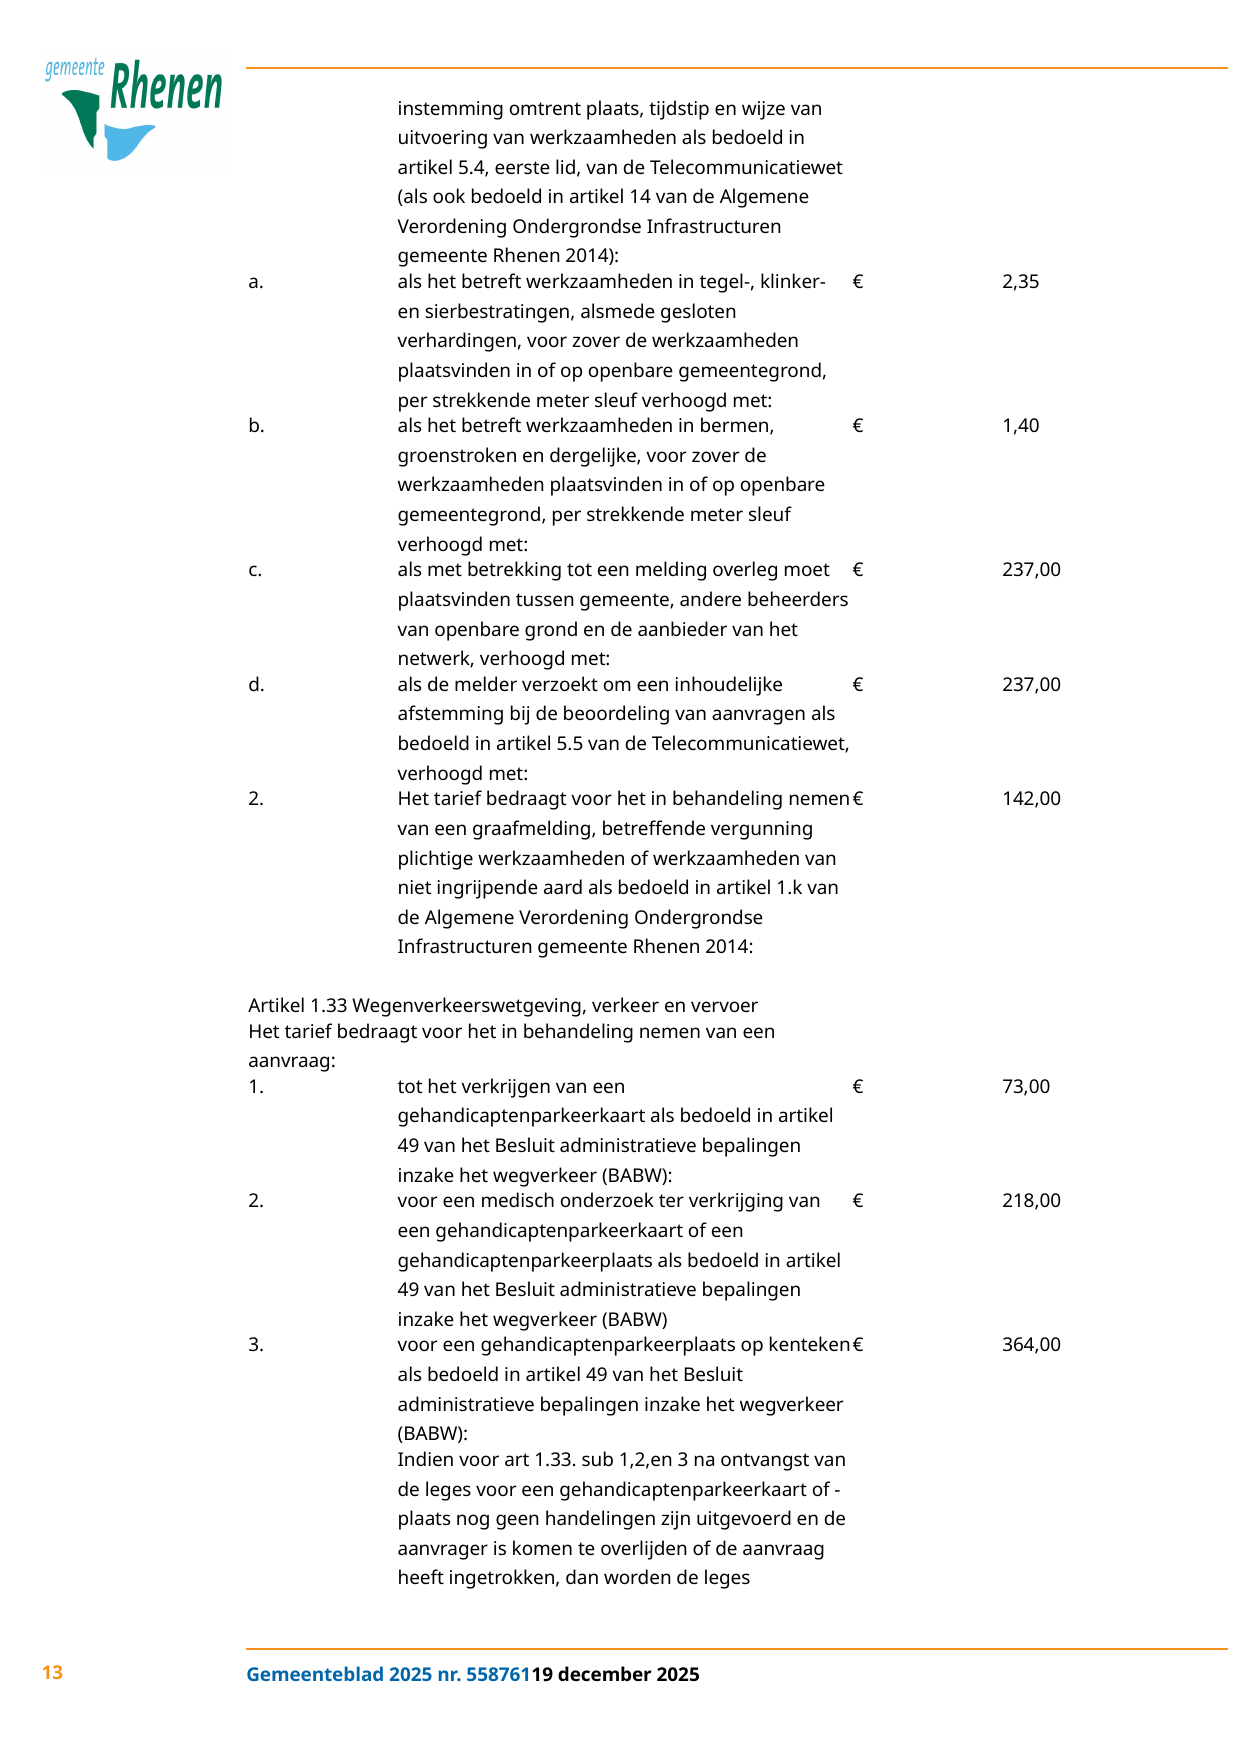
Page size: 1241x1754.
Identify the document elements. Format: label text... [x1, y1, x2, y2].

table_cell 142,00 [1002, 786, 1152, 959]
table_cell [1002, 1446, 1152, 1590]
table_header Artikel 1.33 Wegenverkeerswetgeving, verkeer en vervoer [248, 992, 1152, 1018]
table_cell 2. [248, 1188, 397, 1332]
table_cell [853, 1446, 1002, 1590]
table_cell 1. [248, 1073, 397, 1188]
table_cell 2,35 [1002, 269, 1152, 412]
table_cell € [853, 1073, 1002, 1188]
table_cell [248, 1446, 397, 1590]
table_cell € [853, 413, 1002, 557]
table_cell Het tarief bedraagt voor het in behandeling nemen van een graafmelding, betreffende vergunning plichtige werkzaamheden of werkzaamheden van niet ingrijpende aard als bedoeld in artikel 1.k van de Algemene Verordening Ondergrondse Infrastructuren gemeente Rhenen 2014: [398, 786, 852, 959]
table_cell a. [248, 269, 397, 412]
table_cell [853, 95, 1002, 268]
table_cell 1,40 [1002, 413, 1152, 557]
table_cell [1002, 95, 1152, 268]
table_cell € [853, 1188, 1002, 1332]
table_cell 237,00 [1002, 671, 1152, 786]
table_cell 3. [248, 1332, 397, 1446]
table_cell Indien voor art 1.33. sub 1,2,en 3 na ontvangst van de leges voor een gehandicaptenparkeerkaart of -plaats nog geen handelingen zijn uitgevoerd en de aanvrager is komen te overlijden of de aanvraag heeft ingetrokken, dan worden de leges [398, 1446, 852, 1590]
table_cell € [853, 671, 1002, 786]
table_cell [853, 1018, 1002, 1073]
table_cell € [853, 269, 1002, 412]
table_cell € [853, 786, 1002, 959]
table_cell [1002, 1018, 1152, 1073]
table_cell 364,00 [1002, 1332, 1152, 1446]
table_cell € [853, 557, 1002, 671]
table_cell € [853, 1332, 1002, 1446]
table_cell c. [248, 557, 397, 671]
table_cell d. [248, 671, 397, 786]
table_cell als de melder verzoekt om een inhoudelijke afstemming bij de beoordeling van aanvragen als bedoeld in artikel 5.5 van de Telecommunicatiewet, verhoogd met: [398, 671, 852, 786]
table_cell [248, 95, 397, 268]
table_cell 2. [248, 786, 397, 959]
table_cell 237,00 [1002, 557, 1152, 671]
table_cell b. [248, 413, 397, 557]
table_cell Het tarief bedraagt voor het in behandeling nemen van een aanvraag: [248, 1018, 852, 1073]
picture [41, 47, 231, 172]
table_cell voor een gehandicaptenparkeerplaats op kenteken als bedoeld in artikel 49 van het Besluit administratieve bepalingen inzake het wegverkeer (BABW): [398, 1332, 852, 1446]
table_cell 218,00 [1002, 1188, 1152, 1332]
table_cell als met betrekking tot een melding overleg moet plaatsvinden tussen gemeente, andere beheerders van openbare grond en de aanbieder van het netwerk, verhoogd met: [398, 557, 852, 671]
table_cell tot het verkrijgen van een gehandicaptenparkeerkaart als bedoeld in artikel 49 van het Besluit administratieve bepalingen inzake het wegverkeer (BABW): [398, 1073, 852, 1188]
table_cell instemming omtrent plaats, tijdstip en wijze van uitvoering van werkzaamheden als bedoeld in artikel 5.4, eerste lid, van de Telecommunicatiewet (als ook bedoeld in artikel 14 van de Algemene Verordening Ondergrondse Infrastructuren gemeente Rhenen 2014): [398, 95, 852, 268]
table_cell voor een medisch onderzoek ter verkrijging van een gehandicaptenparkeerkaart of een gehandicaptenparkeerplaats als bedoeld in artikel 49 van het Besluit administratieve bepalingen inzake het wegverkeer (BABW) [398, 1188, 852, 1332]
table_cell als het betreft werkzaamheden in tegel-, klinker- en sierbestratingen, alsmede gesloten verhardingen, voor zover de werkzaamheden plaatsvinden in of op openbare gemeentegrond, per strekkende meter sleuf verhoogd met: [398, 269, 852, 412]
table_cell 73,00 [1002, 1073, 1152, 1188]
table_cell als het betreft werkzaamheden in bermen, groenstroken en dergelijke, voor zover de werkzaamheden plaatsvinden in of op openbare gemeentegrond, per strekkende meter sleuf verhoogd met: [398, 413, 852, 557]
